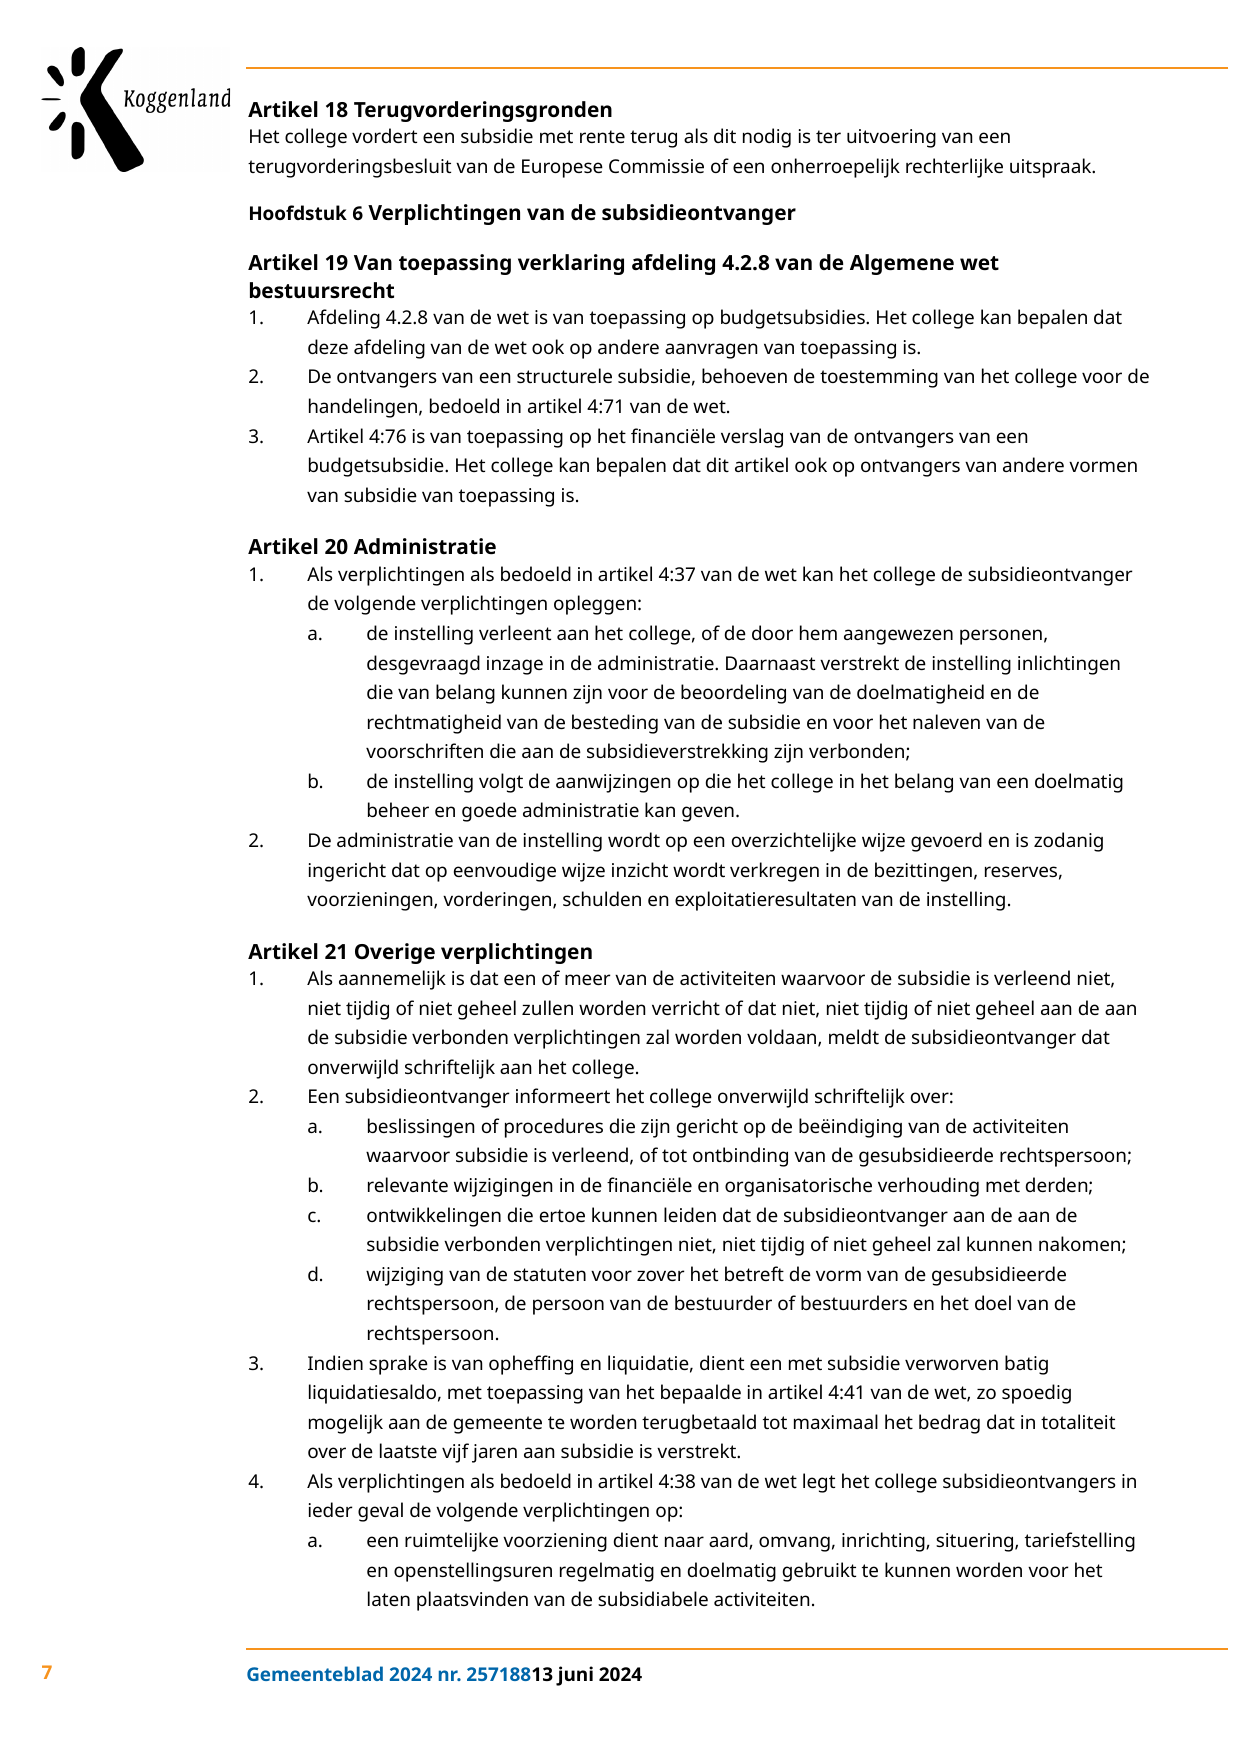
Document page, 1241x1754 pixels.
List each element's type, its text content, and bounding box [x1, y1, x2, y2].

text Artikel 18 Terugvorderingsgronden [248, 95, 1152, 123]
list wijziging van de statuten voor zover het betreft de vorm van de gesubsidieerde rechtspersoon, de persoon van de bestuurder of bestuurders en het doel van de rechtspersoon. [307, 1261, 1152, 1346]
list De ontvangers van een structurele subsidie, behoeven de toestemming van het college voor de handelingen, bedoeld in artikel 4:71 van de wet. [248, 364, 1152, 419]
list een ruimtelijke voorziening dient naar aard, omvang, inrichting, situering, tariefstelling en openstellingsuren regelmatig en doelmatig gebruikt te kunnen worden voor het laten plaatsvinden van de subsidiabele activiteiten. [307, 1527, 1152, 1612]
list relevante wijzigingen in de financiële en organisatorische verhouding met derden; [307, 1172, 1152, 1198]
list Als aannemelijk is dat een of meer van de activiteiten waarvoor de subsidie is verleend niet, niet tijdig of niet geheel zullen worden verricht of dat niet, niet tijdig of niet geheel aan de aan de subsidie verbonden verplichtingen zal worden voldaan, meldt de subsidieontvanger dat onverwijld schriftelijk aan het college. [248, 965, 1152, 1080]
list Indien sprake is van opheffing en liquidatie, dient een met subsidie verworven batig liquidatiesaldo, met toepassing van het bepaalde in artikel 4:41 van de wet, zo spoedig mogelijk aan de gemeente te worden terugbetaald tot maximaal het bedrag dat in totaliteit over de laatste vijf jaren aan subsidie is verstrekt. [248, 1350, 1152, 1464]
list beslissingen of procedures die zijn gericht op de beëindiging van de activiteiten waarvoor subsidie is verleend, of tot ontbinding van de gesubsidieerde rechtspersoon; [307, 1113, 1152, 1168]
list de instelling volgt de aanwijzingen op die het college in het belang van een doelmatig beheer en goede administratie kan geven. [307, 768, 1152, 823]
text Artikel 19 Van toepassing verklaring afdeling 4.2.8 van de Algemene wet bestuursrecht [248, 248, 1152, 304]
text Artikel 21 Overige verplichtingen [248, 937, 1152, 965]
list Een subsidieontvanger informeert het college onverwijld schriftelijk over: [248, 1083, 1152, 1109]
text Hoofdstuk 6 Verplichtingen van de subsidieontvanger [248, 198, 1152, 227]
list de instelling verleent aan het college, of de door hem aangewezen personen, desgevraagd inzage in de administratie. Daarnaast verstrekt de instelling inlichtingen die van belang kunnen zijn voor de beoordeling van de doelmatigheid en de rechtmatigheid van de besteding van de subsidie en voor het naleven van de voorschriften die aan de subsidieverstrekking zijn verbonden; [307, 620, 1152, 764]
list Als verplichtingen als bedoeld in artikel 4:37 van de wet kan het college de subsidieontvanger de volgende verplichtingen opleggen: [248, 561, 1152, 616]
picture [41, 47, 231, 172]
list Als verplichtingen als bedoeld in artikel 4:38 van de wet legt het college subsidieontvangers in ieder geval de volgende verplichtingen op: [248, 1468, 1152, 1523]
list De administratie van de instelling wordt op een overzichtelijke wijze gevoerd en is zodanig ingericht dat op eenvoudige wijze inzicht wordt verkregen in de bezittingen, reserves, voorzieningen, vorderingen, schulden en exploitatieresultaten van de instelling. [248, 827, 1152, 912]
text Artikel 20 Administratie [248, 532, 1152, 561]
list ontwikkelingen die ertoe kunnen leiden dat de subsidieontvanger aan de aan de subsidie verbonden verplichtingen niet, niet tijdig of niet geheel zal kunnen nakomen; [307, 1202, 1152, 1257]
list Afdeling 4.2.8 van de wet is van toepassing op budgetsubsidies. Het college kan bepalen dat deze afdeling van de wet ook op andere aanvragen van toepassing is. [248, 304, 1152, 360]
text Het college vordert een subsidie met rente terug als dit nodig is ter uitvoering van een terugvorderingsbesluit van de Europese Commissie of een onherroepelijk rechterlijke uitspraak. [248, 123, 1152, 178]
list Artikel 4:76 is van toepassing op het financiële verslag van de ontvangers van een budgetsubsidie. Het college kan bepalen dat dit artikel ook op ontvangers van andere vormen van subsidie van toepassing is. [248, 423, 1152, 508]
